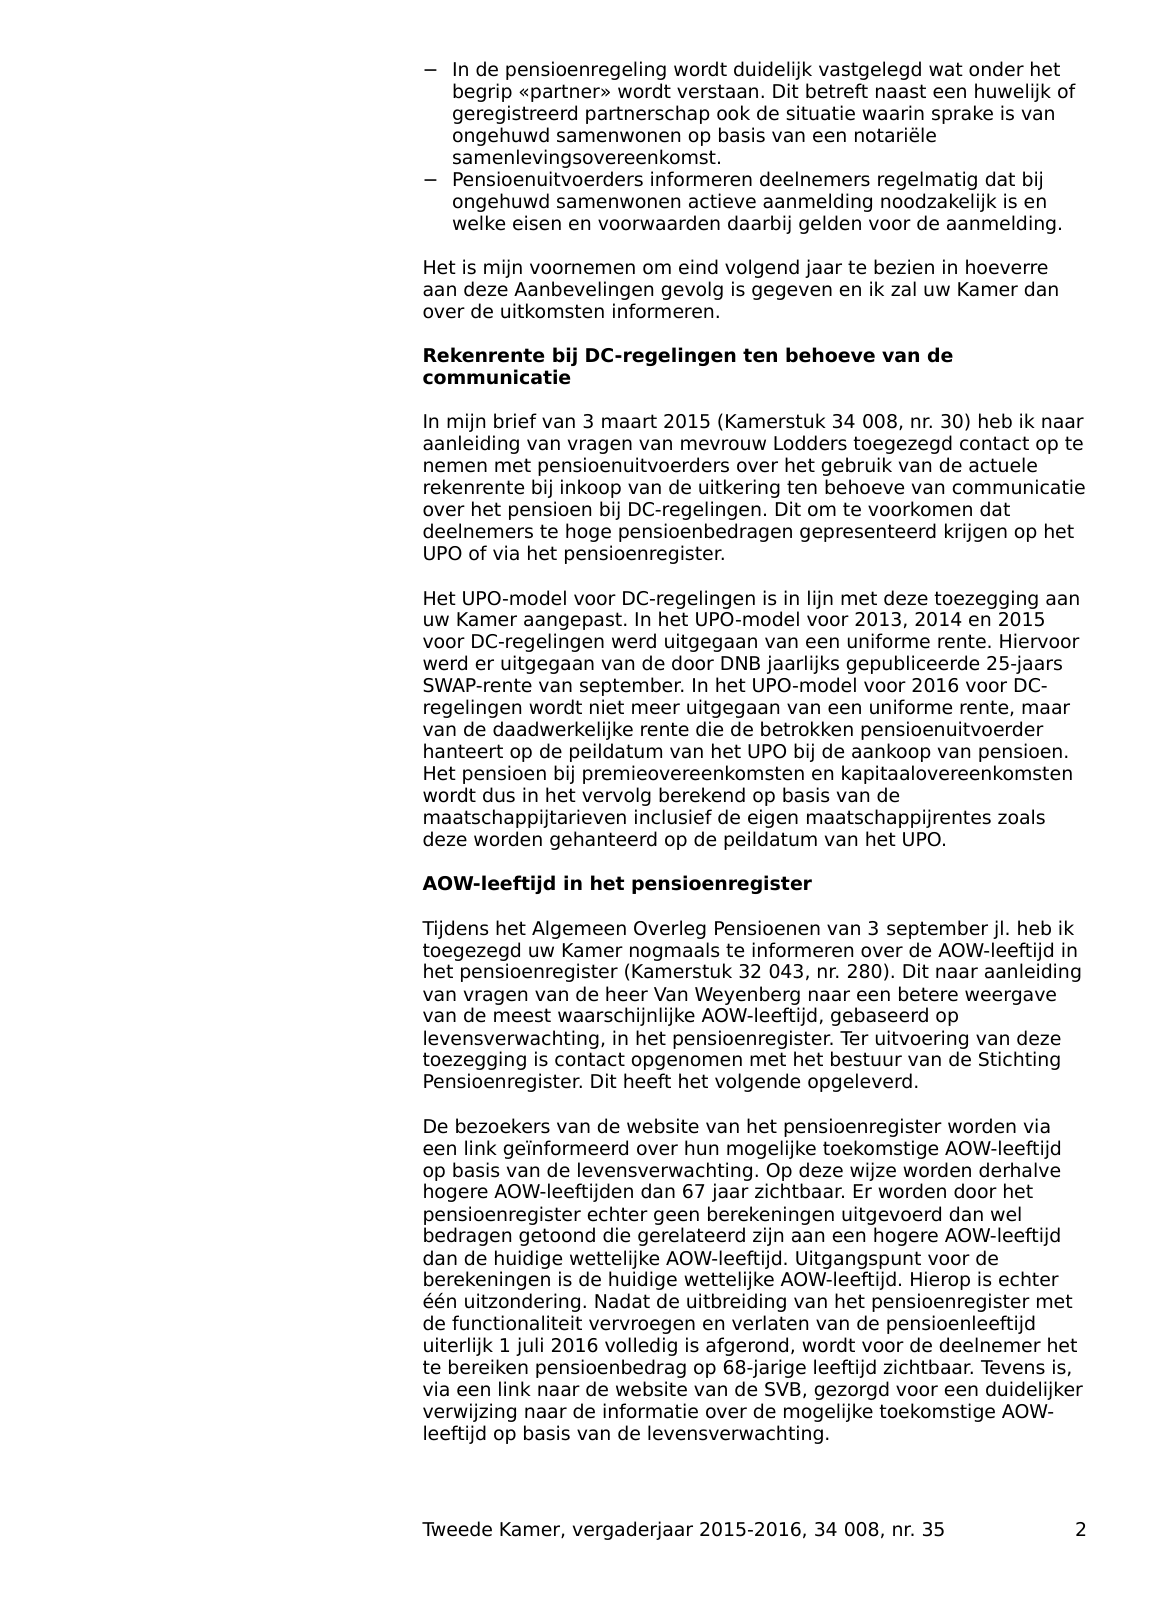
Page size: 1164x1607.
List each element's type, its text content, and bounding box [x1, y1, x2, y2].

text − In de pensioenregeling wordt duidelijk vastgelegd wat onder het begrip «partner» wordt verstaan. Dit betreft naast een huwelijk of geregistreerd partnerschap ook de situatie waarin sprake is van ongehuwd samenwonen op basis van een notariële samenlevingsovereenkomst. [422, 59, 1087, 169]
subtitle AOW-leeftijd in het pensioenregister [422, 873, 1087, 895]
text De bezoekers van de website van het pensioenregister worden via een link geïnformeerd over hun mogelijke toekomstige AOW-leeftijd op basis van de levensverwachting. Op deze wijze worden derhalve hogere AOW-leeftijden dan 67 jaar zichtbaar. Er worden door het pensioenregister echter geen berekeningen uitgevoerd dan wel bedragen getoond die gerelateerd zijn aan een hogere AOW-leeftijd dan de huidige wettelijke AOW-leeftijd. Uitgangspunt voor de berekeningen is de huidige wettelijke AOW-leeftijd. Hierop is echter één uitzondering. Nadat de uitbreiding van het pensioenregister met de functionaliteit vervroegen en verlaten van de pensioenleeftijd uiterlijk 1 juli 2016 volledig is afgerond, wordt voor de deelnemer het te bereiken pensioenbedrag op 68-jarige leeftijd zichtbaar. Tevens is, via een link naar de website van de SVB, gezorgd voor een duidelijker verwijzing naar de informatie over de mogelijke toekomstige AOW-leeftijd op basis van de levensverwachting. [422, 1116, 1087, 1445]
text In mijn brief van 3 maart 2015 (Kamerstuk 34 008, nr. 30) heb ik naar aanleiding van vragen van mevrouw Lodders toegezegd contact op te nemen met pensioenuitvoerders over het gebruik van de actuele rekenrente bij inkoop van de uitkering ten behoeve van communicatie over het pensioen bij DC-regelingen. Dit om te voorkomen dat deelnemers te hoge pensioenbedragen gepresenteerd krijgen op het UPO of via het pensioenregister. [422, 411, 1087, 565]
text Tijdens het Algemeen Overleg Pensioenen van 3 september jl. heb ik toegezegd uw Kamer nogmaals te informeren over de AOW-leeftijd in het pensioenregister (Kamerstuk 32 043, nr. 280). Dit naar aanleiding van vragen van de heer Van Weyenberg naar een betere weergave van de meest waarschijnlijke AOW-leeftijd, gebaseerd op levensverwachting, in het pensioenregister. Ter uitvoering van deze toezegging is contact opgenomen met het bestuur van de Stichting Pensioenregister. Dit heeft het volgende opgeleverd. [422, 917, 1087, 1093]
subtitle Rekenrente bij DC-regelingen ten behoeve van de communicatie [422, 345, 1087, 389]
text Het UPO-model voor DC-regelingen is in lijn met deze toezegging aan uw Kamer aangepast. In het UPO-model voor 2013, 2014 en 2015 voor DC-regelingen werd uitgegaan van een uniforme rente. Hiervoor werd er uitgegaan van de door DNB jaarlijks gepubliceerde 25-jaars SWAP-rente van september. In het UPO-model voor 2016 voor DC-regelingen wordt niet meer uitgegaan van een uniforme rente, maar van de daadwerkelijke rente die de betrokken pensioenuitvoerder hanteert op de peildatum van het UPO bij de aankoop van pensioen. Het pensioen bij premieovereenkomsten en kapitaalovereenkomsten wordt dus in het vervolg berekend op basis van de maatschappijtarieven inclusief de eigen maatschappijrentes zoals deze worden gehanteerd op de peildatum van het UPO. [422, 587, 1087, 851]
text Het is mijn voornemen om eind volgend jaar te bezien in hoeverre aan deze Aanbevelingen gevolg is gegeven en ik zal uw Kamer dan over de uitkomsten informeren. [422, 257, 1087, 323]
text − Pensioenuitvoerders informeren deelnemers regelmatig dat bij ongehuwd samenwonen actieve aanmelding noodzakelijk is en welke eisen en voorwaarden daarbij gelden voor de aanmelding. [422, 169, 1087, 235]
